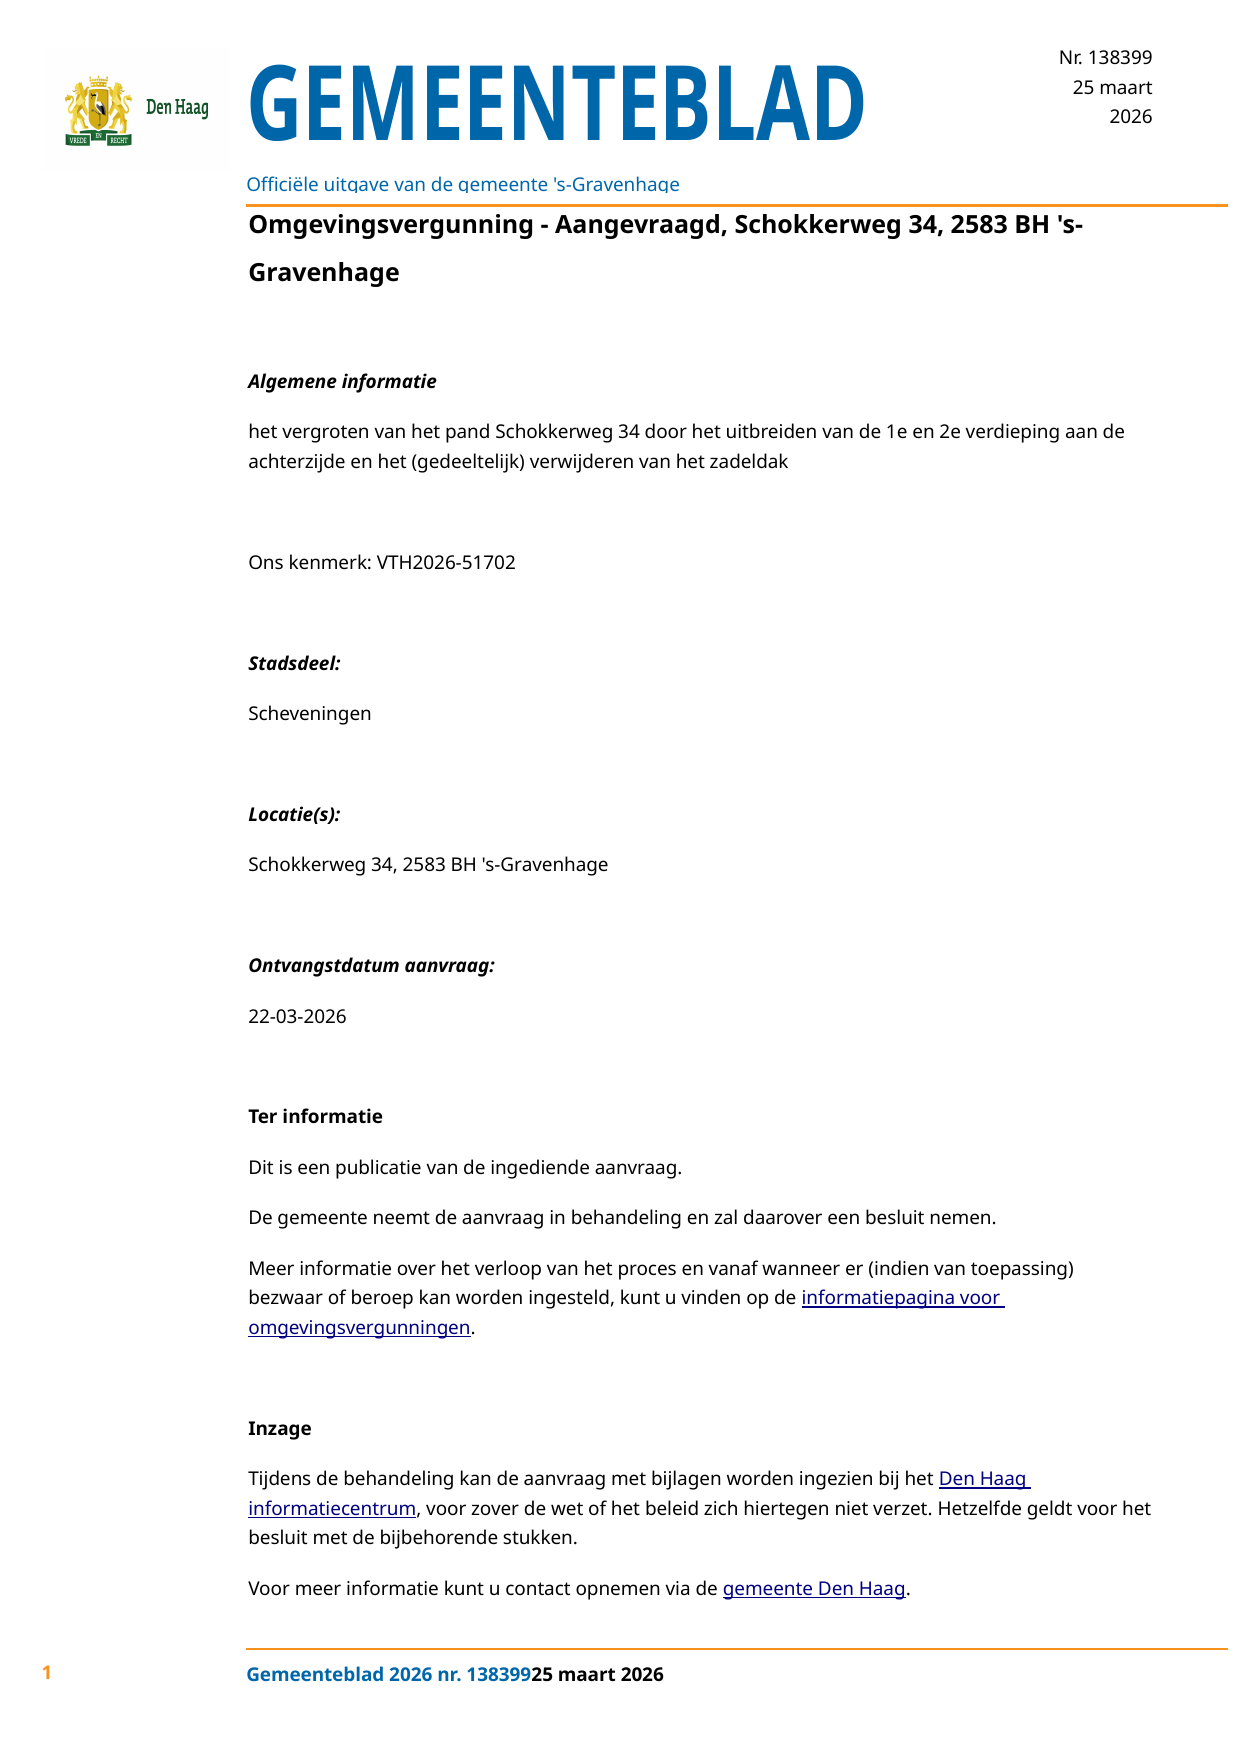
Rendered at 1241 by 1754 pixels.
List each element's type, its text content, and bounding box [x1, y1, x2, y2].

picture [41, 47, 231, 172]
text Scheveningen [248, 700, 1152, 726]
text Inzage [248, 1415, 1152, 1441]
text 22-03-2026 [248, 1003, 1152, 1029]
text Ter informatie [248, 1104, 1152, 1129]
text Ontvangstdatum aanvraag: [248, 952, 1152, 978]
text De gemeente neemt de aanvraag in behandeling en zal daarover een besluit nemen. [248, 1204, 1152, 1230]
text Stadsdeel: [248, 650, 1152, 676]
text Algemene informatie [248, 368, 1152, 394]
text Dit is een publicatie van de ingediende aanvraag. [248, 1154, 1152, 1180]
text het vergroten van het pand Schokkerweg 34 door het uitbreiden van de 1e en 2e verdieping aan de achterzijde en het (gedeeltelijk) verwijderen van het zadeldak [248, 419, 1152, 474]
text Locatie(s): [248, 801, 1152, 827]
text Tijdens de behandeling kan de aanvraag met bijlagen worden ingezien bij het Den Haag informatiecentrum, voor zover de wet of het beleid zich hiertegen niet verzet. Hetzelfde geldt voor het besluit met de bijbehorende stukken. [248, 1465, 1152, 1550]
text Meer informatie over het verloop van het proces en vanaf wanneer er (indien van toepassing) bezwaar of beroep kan worden ingesteld, kunt u vinden op de informatiepagina voor omgevingsvergunningen. [248, 1255, 1152, 1340]
text Omgevingsvergunning - Aangevraagd, Schokkerweg 34, 2583 BH 's-Gravenhage [248, 207, 1152, 288]
text Voor meer informatie kunt u contact opnemen via de gemeente Den Haag. [248, 1575, 1152, 1601]
text Ons kenmerk: VTH2026-51702 [248, 549, 1152, 575]
text Schokkerweg 34, 2583 BH 's-Gravenhage [248, 852, 1152, 877]
